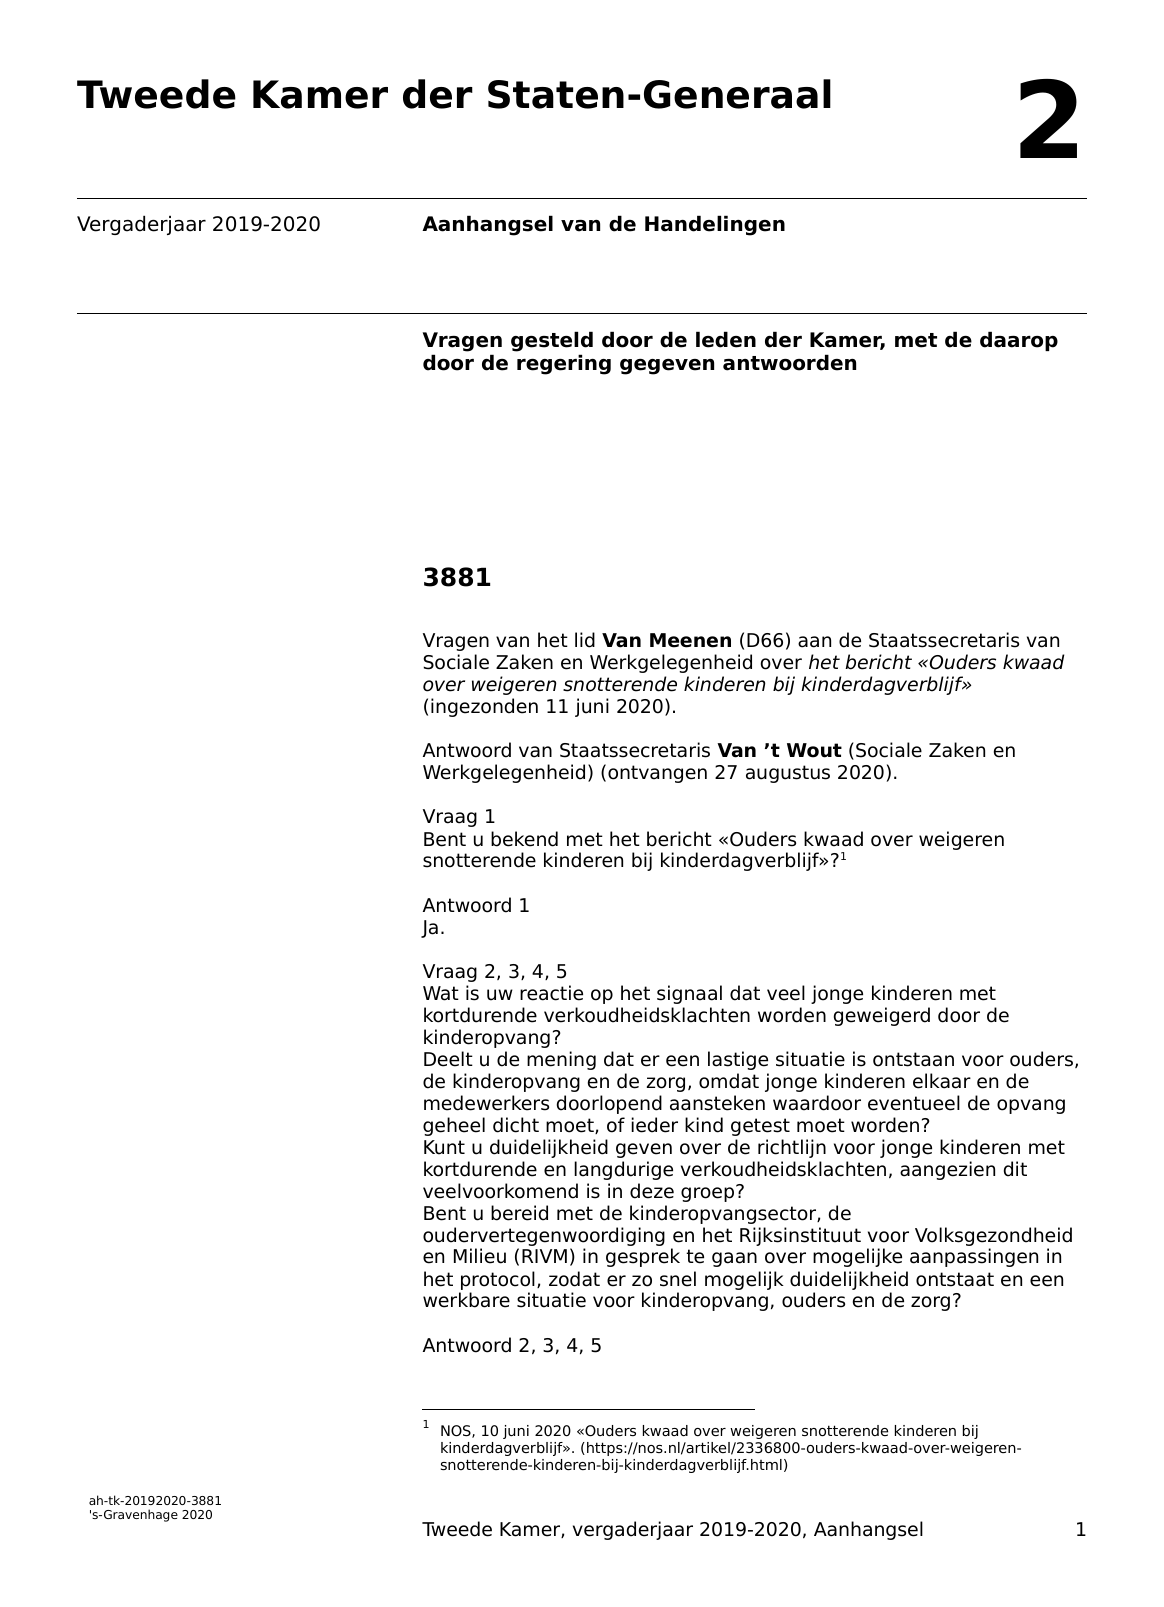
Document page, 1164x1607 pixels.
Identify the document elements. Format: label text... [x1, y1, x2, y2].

text 's-Gravenhage 2020 [88, 1508, 323, 1522]
table_cell Aanhangsel van de Handelingen [422, 199, 1087, 313]
table_header 2 [886, 59, 1087, 198]
text Deelt u de mening dat er een lastige situatie is ontstaan voor ouders, de kinderopvang en de zorg, omdat jonge kinderen elkaar en de medewerkers doorlopend aansteken waardoor eventueel de opvang geheel dicht moet, of ieder kind getest moet worden? [422, 1049, 1087, 1137]
text Bent u bereid met de kinderopvangsector, de oudervertegenwoordiging en het Rijksinstituut voor Volksgezondheid en Milieu (RIVM) in gesprek te gaan over mogelijke aanpassingen in het protocol, zodat er zo snel mogelijk duidelijkheid ontstaat en een werkbare situatie voor kinderopvang, ouders en de zorg? [422, 1202, 1087, 1312]
text Kunt u duidelijkheid geven over de richtlijn voor jonge kinderen met kortdurende en langdurige verkoudheidsklachten, aangezien dit veelvoorkomend is in deze groep? [422, 1137, 1087, 1202]
text Vraag 1 [422, 806, 1087, 828]
table_cell Vergaderjaar 2019-2020 [77, 199, 422, 313]
text Antwoord 2, 3, 4, 5 [422, 1334, 1087, 1357]
text Antwoord 1 [422, 894, 1087, 917]
text ah-tk-20192020-3881 [88, 1494, 323, 1508]
text Bent u bekend met het bericht «Ouders kwaad over weigeren snotterende kinderen bij kinderdagverblijf»? [422, 828, 1087, 872]
text NOS, 10 juni 2020 «Ouders kwaad over weigeren snotterende kinderen bij kinderdagverblijf». (https://nos.nl/artikel/2336800-ouders-kwaad-over-weigeren-snotterende-kinderen-bij-kinderdagverblijf.html) [422, 1418, 1087, 1474]
text Vraag 2, 3, 4, 5 [422, 961, 1087, 983]
text Wat is uw reactie op het signaal dat veel jonge kinderen met kortdurende verkoudheidsklachten worden geweigerd door de kinderopvang? [422, 983, 1087, 1049]
table_cell [77, 314, 422, 375]
text Antwoord van Staatssecretaris Van ’t Wout (Sociale Zaken en Werkgelegenheid) (ontvangen 27 augustus 2020). [422, 740, 1087, 784]
table_header Tweede Kamer der Staten-Generaal [77, 59, 886, 198]
text Ja. [422, 917, 1087, 938]
text 3881 [422, 563, 1087, 592]
table_cell Vragen gesteld door de leden der Kamer, met de daarop door de regering gegeven antwoorden [422, 314, 1087, 375]
text Vragen van het lid Van Meenen (D66) aan de Staatssecretaris van Sociale Zaken en Werkgelegenheid over het bericht «Ouders kwaad over weigeren snotterende kinderen bij kinderdagverblijf» (ingezonden 11 juni 2020). [422, 630, 1087, 718]
